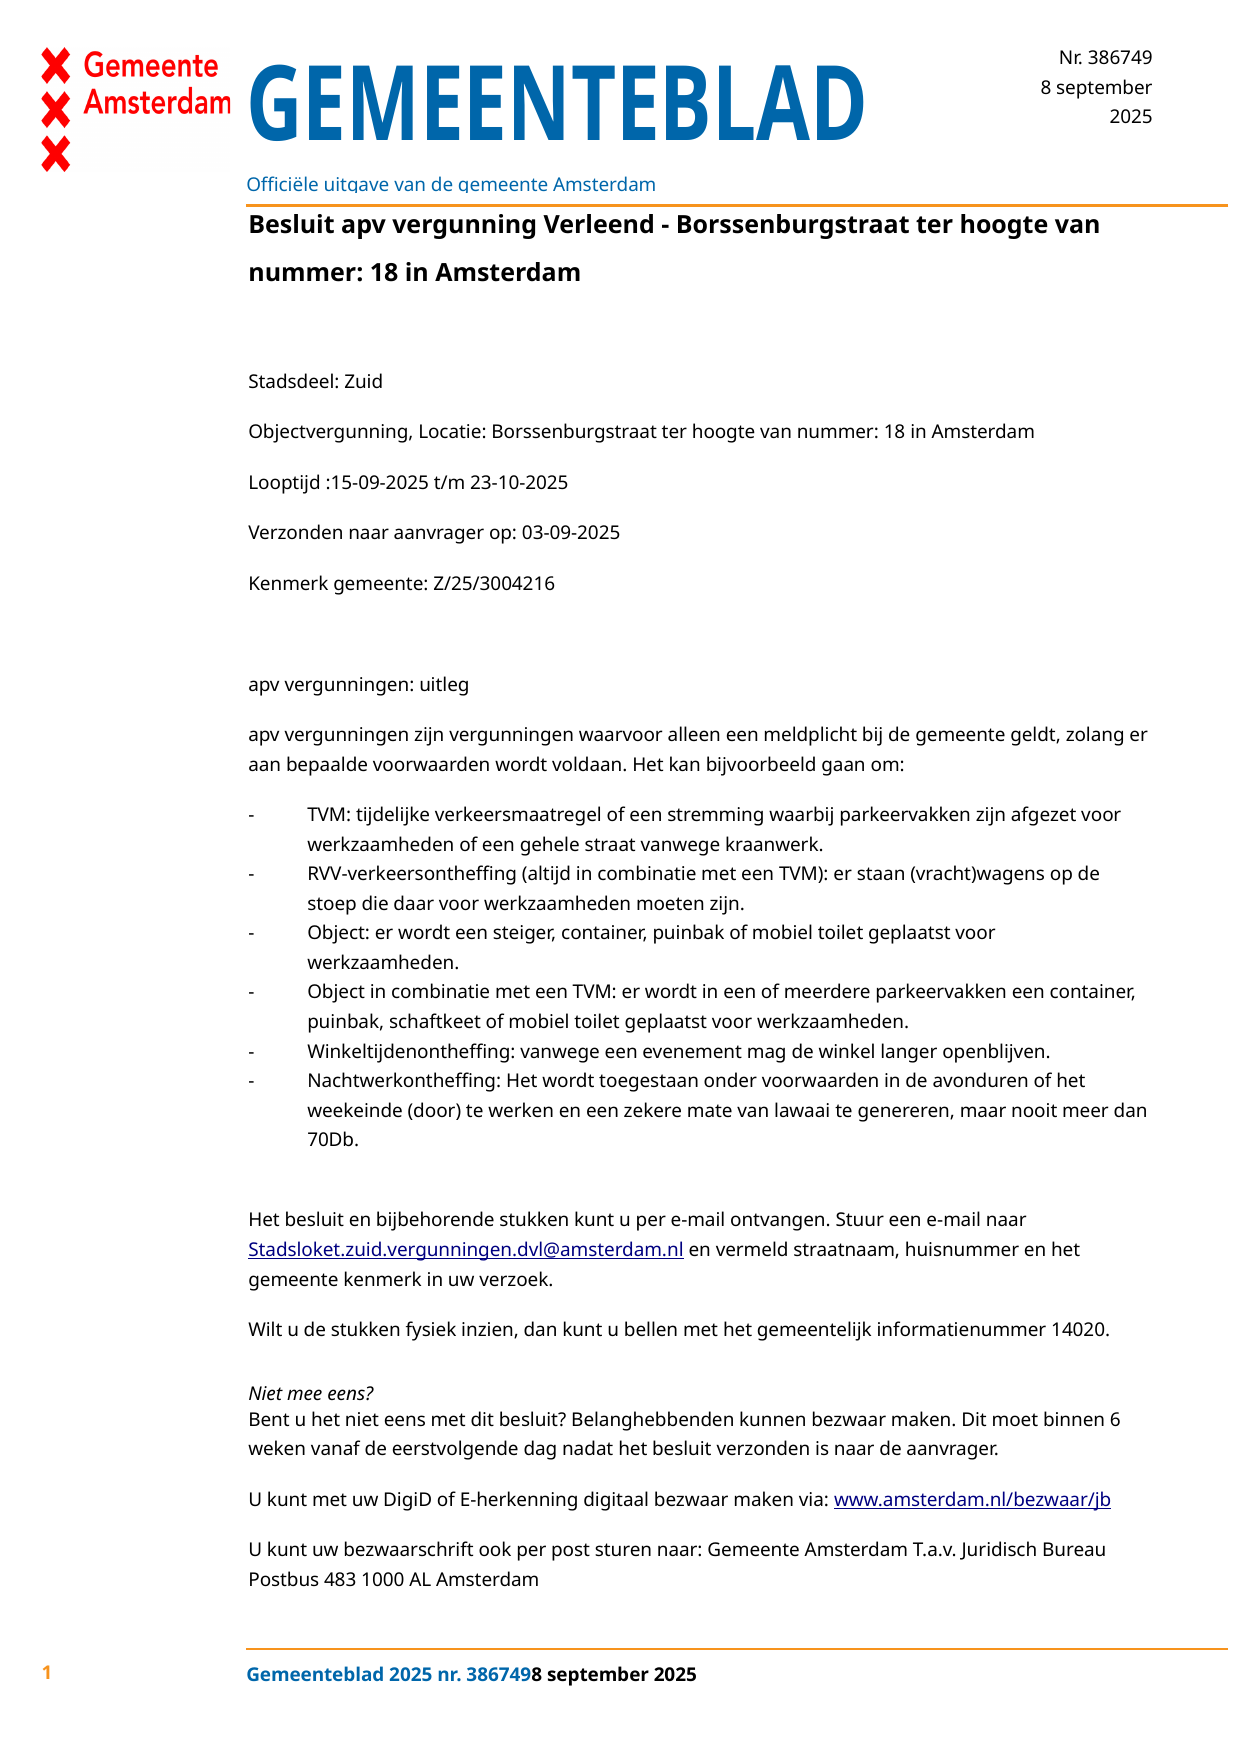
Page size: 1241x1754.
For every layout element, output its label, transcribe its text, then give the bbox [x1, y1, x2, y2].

text Het besluit en bijbehorende stukken kunt u per e-mail ontvangen. Stuur een e-mail naar Stadsloket.zuid.vergunningen.dvl@amsterdam.nl en vermeld straatnaam, huisnummer en het gemeente kenmerk in uw verzoek. [248, 1207, 1152, 1292]
text Stadsdeel: Zuid [248, 368, 1152, 394]
text U kunt uw bezwaarschrift ook per post sturen naar: Gemeente Amsterdam T.a.v. Juridisch Bureau Postbus 483 1000 AL Amsterdam [248, 1536, 1152, 1592]
text Niet mee eens? [248, 1380, 1152, 1406]
text apv vergunningen zijn vergunningen waarvoor alleen een meldplicht bij de gemeente geldt, zolang er aan bepaalde voorwaarden wordt voldaan. Het kan bijvoorbeeld gaan om: [248, 721, 1152, 777]
picture [41, 47, 231, 172]
text Besluit apv vergunning Verleend - Borssenburgstraat ter hoogte van nummer: 18 in Amsterdam [248, 207, 1152, 288]
list Object in combinatie met een TVM: er wordt in een of meerdere parkeervakken een container, puinbak, schaftkeet of mobiel toilet geplaatst voor werkzaamheden. [248, 979, 1152, 1034]
list Object: er wordt een steiger, container, puinbak of mobiel toilet geplaatst voor werkzaamheden. [248, 919, 1152, 975]
text Wilt u de stukken fysiek inzien, dan kunt u bellen met het gemeentelijk informatienummer 14020. [248, 1316, 1152, 1342]
text U kunt met uw DigiD of E-herkenning digitaal bezwaar maken via: www.amsterdam.nl/bezwaar/jb [248, 1486, 1152, 1512]
text Verzonden naar aanvrager op: 03-09-2025 [248, 519, 1152, 545]
list TVM: tijdelijke verkeersmaatregel of een stremming waarbij parkeervakken zijn afgezet voor werkzaamheden of een gehele straat vanwege kraanwerk. [248, 801, 1152, 857]
text Objectvergunning, Locatie: Borssenburgstraat ter hoogte van nummer: 18 in Amsterdam [248, 419, 1152, 444]
list Winkeltijdenontheffing: vanwege een evenement mag de winkel langer openblijven. [248, 1038, 1152, 1064]
text Looptijd :15-09-2025 t/m 23-10-2025 [248, 469, 1152, 495]
text Bent u het niet eens met dit besluit? Belanghebbenden kunnen bezwaar maken. Dit moet binnen 6 weken vanaf de eerstvolgende dag nadat het besluit verzonden is naar de aanvrager. [248, 1406, 1152, 1461]
text apv vergunningen: uitleg [248, 671, 1152, 697]
list RVV-verkeersontheffing (altijd in combinatie met een TVM): er staan (vracht)wagens op de stoep die daar voor werkzaamheden moeten zijn. [248, 860, 1152, 916]
text Kenmerk gemeente: Z/25/3004216 [248, 570, 1152, 596]
list Nachtwerkontheffing: Het wordt toegestaan onder voorwaarden in de avonduren of het weekeinde (door) te werken en een zekere mate van lawaai te genereren, maar nooit meer dan 70Db. [248, 1067, 1152, 1152]
